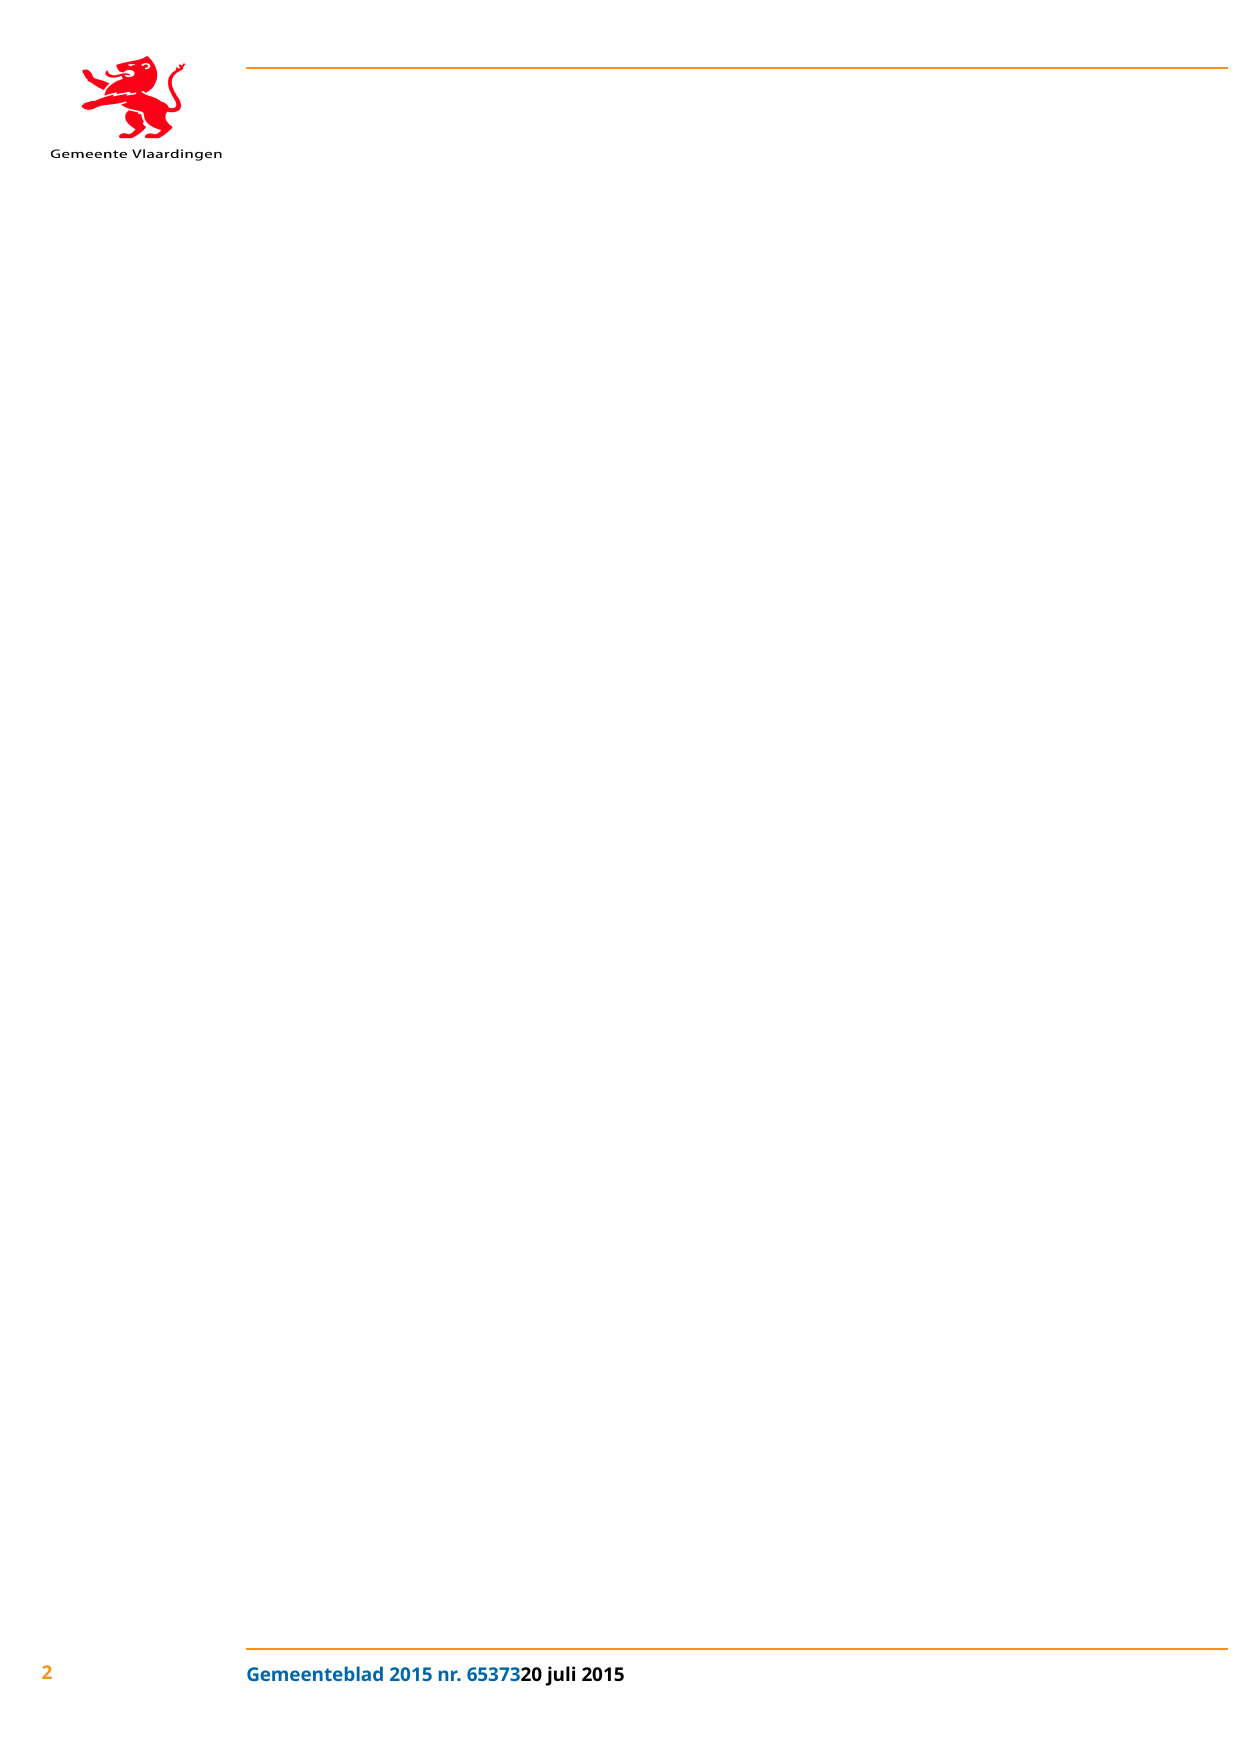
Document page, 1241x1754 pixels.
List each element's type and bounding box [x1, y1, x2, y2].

picture [41, 47, 231, 172]
